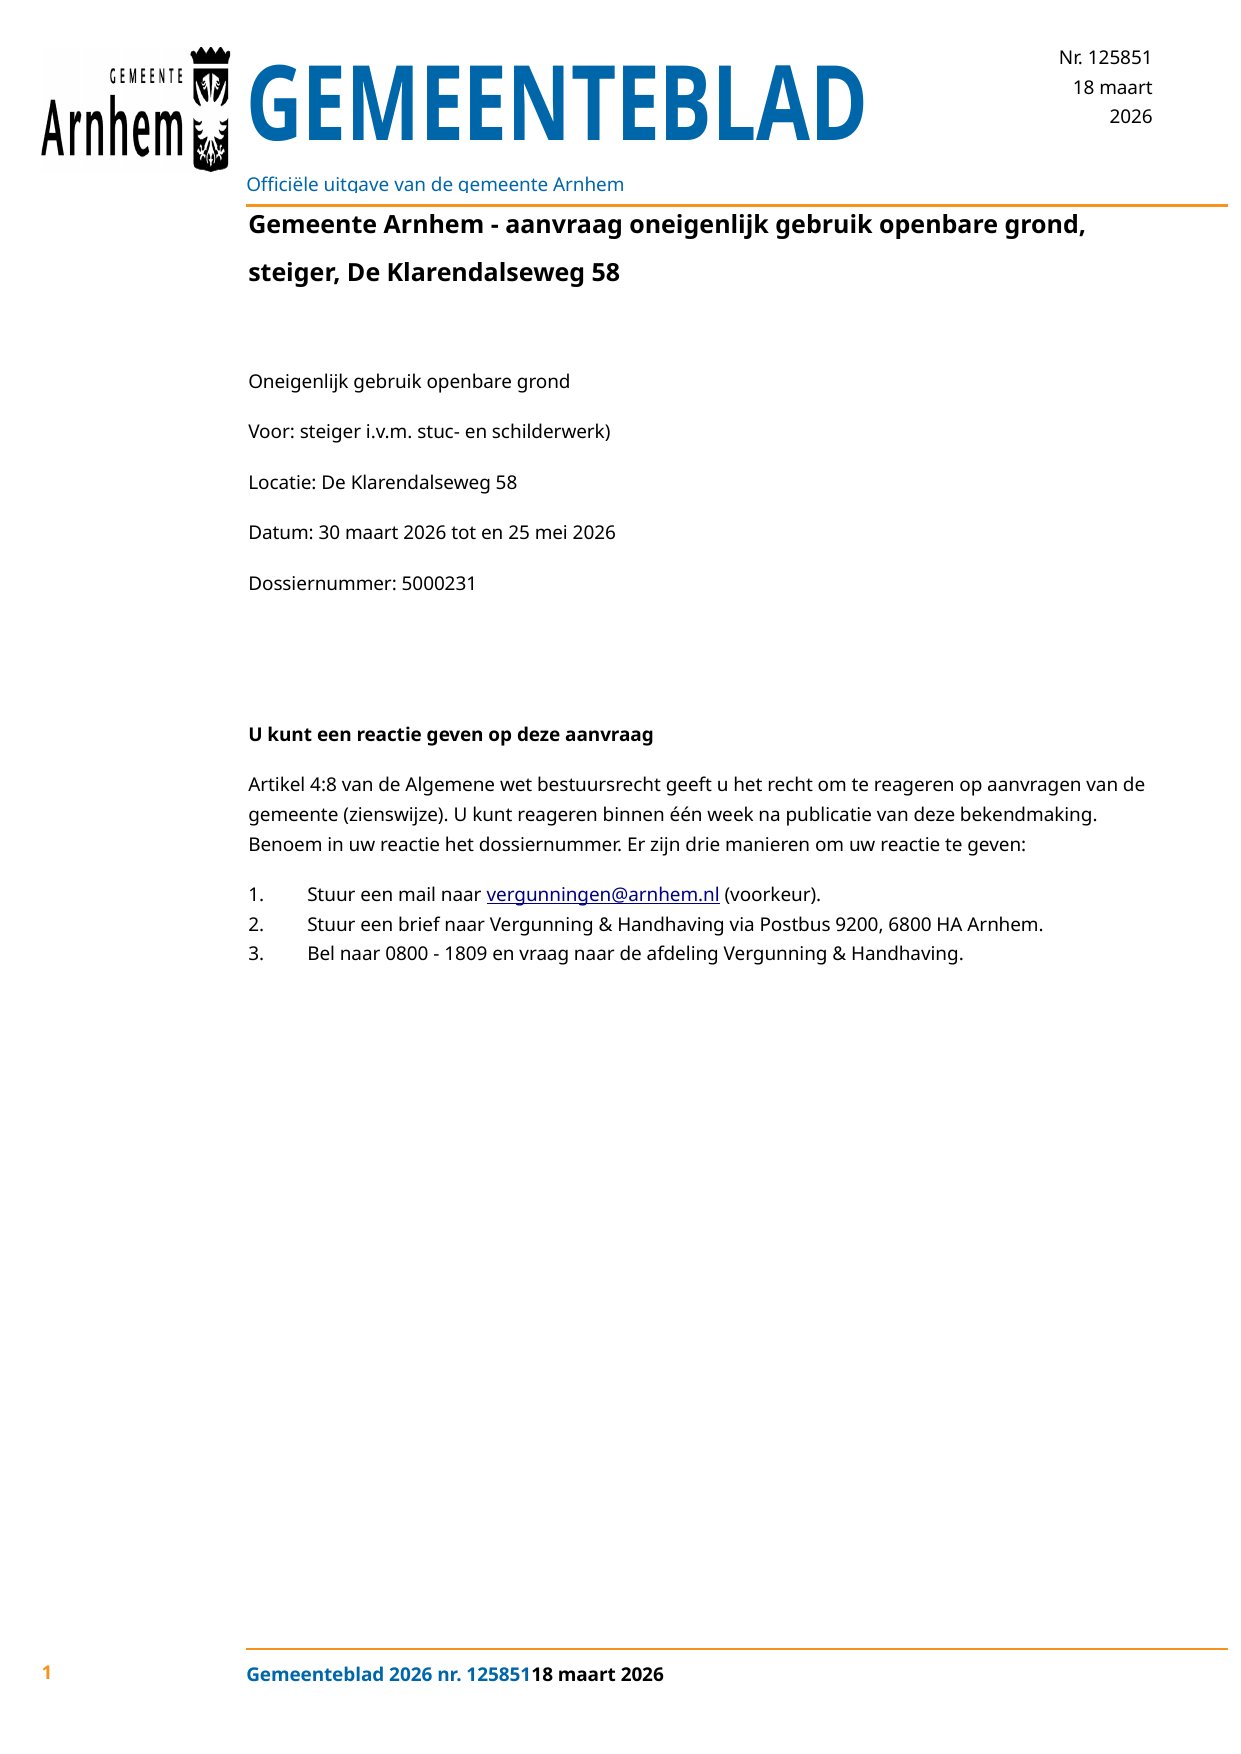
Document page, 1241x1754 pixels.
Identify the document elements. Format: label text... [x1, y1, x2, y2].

text Oneigenlijk gebruik openbare grond [248, 368, 1152, 394]
text Voor: steiger i.v.m. stuc- en schilderwerk) [248, 419, 1152, 444]
text U kunt een reactie geven op deze aanvraag [248, 721, 1152, 747]
list Stuur een mail naar vergunningen@arnhem.nl (voorkeur). [248, 881, 1152, 907]
list Bel naar 0800 - 1809 en vraag naar de afdeling Vergunning & Handhaving. [248, 940, 1152, 966]
list Stuur een brief naar Vergunning & Handhaving via Postbus 9200, 6800 HA Arnhem. [248, 911, 1152, 937]
text Gemeente Arnhem - aanvraag oneigenlijk gebruik openbare grond, steiger, De Klarendalseweg 58 [248, 207, 1152, 288]
text Datum: 30 maart 2026 tot en 25 mei 2026 [248, 519, 1152, 545]
text Locatie: De Klarendalseweg 58 [248, 469, 1152, 495]
picture [41, 47, 231, 172]
text Dossiernummer: 5000231 [248, 570, 1152, 596]
text Artikel 4:8 van de Algemene wet bestuursrecht geeft u het recht om te reageren op aanvragen van de gemeente (zienswijze). U kunt reageren binnen één week na publicatie van deze bekendmaking. Benoem in uw reactie het dossiernummer. Er zijn drie manieren om uw reactie te geven: [248, 772, 1152, 857]
